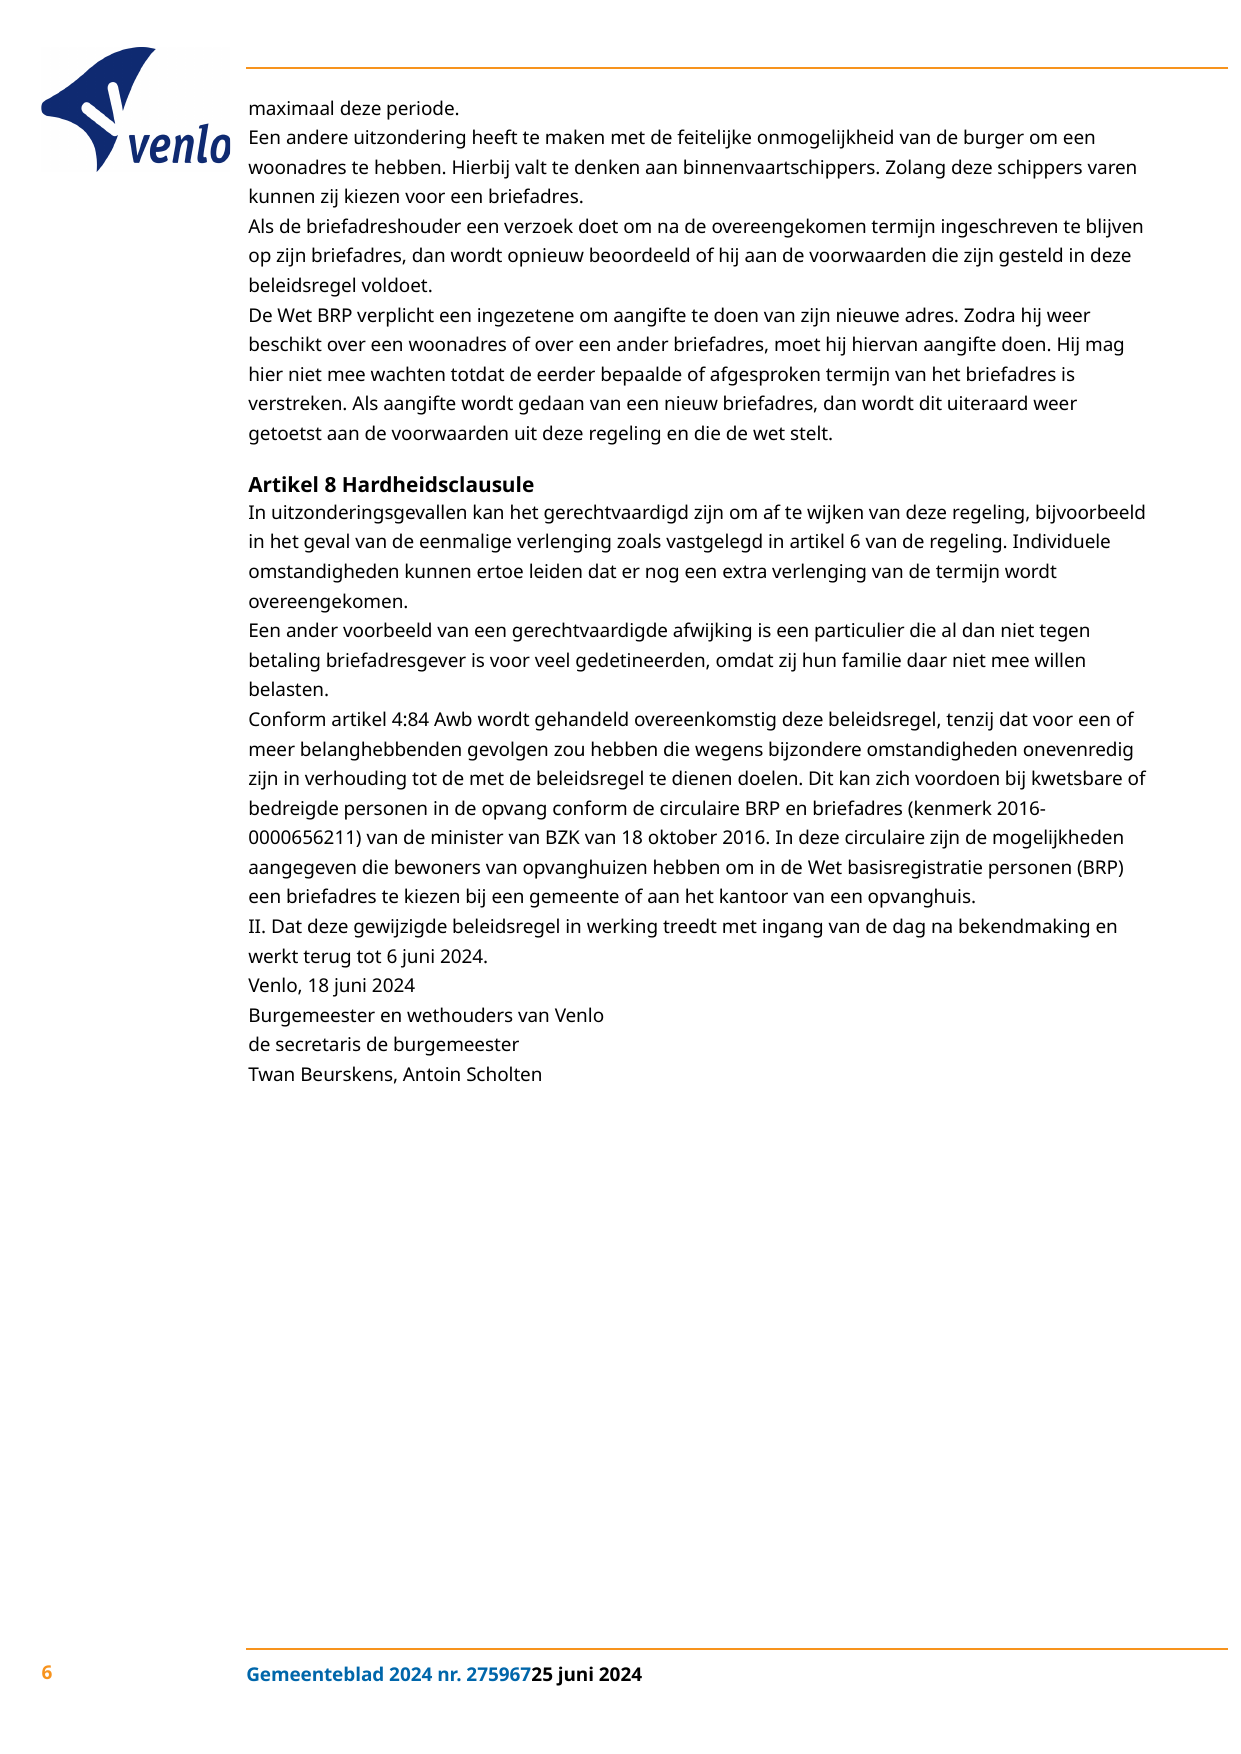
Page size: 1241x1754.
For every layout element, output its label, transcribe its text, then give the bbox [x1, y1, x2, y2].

text Artikel 8 Hardheidsclausule [248, 471, 1152, 499]
text Een ander voorbeeld van een gerechtvaardigde afwijking is een particulier die al dan niet tegen betaling briefadresgever is voor veel gedetineerden, omdat zij hun familie daar niet mee willen belasten. [248, 617, 1152, 702]
picture [41, 47, 231, 172]
text Venlo, 18 juni 2024 [248, 972, 1152, 998]
text Burgemeester en wethouders van Venlo [248, 1002, 1152, 1028]
text de secretaris de burgemeester [248, 1032, 1152, 1057]
text Als de briefadreshouder een verzoek doet om na de overeengekomen termijn ingeschreven te blijven op zijn briefadres, dan wordt opnieuw beoordeeld of hij aan de voorwaarden die zijn gesteld in deze beleidsregel voldoet. [248, 213, 1152, 298]
text In uitzonderingsgevallen kan het gerechtvaardigd zijn om af te wijken van deze regeling, bijvoorbeeld in het geval van de eenmalige verlenging zoals vastgelegd in artikel 6 van de regeling. Individuele omstandigheden kunnen ertoe leiden dat er nog een extra verlenging van de termijn wordt overeengekomen. [248, 499, 1152, 613]
text De Wet BRP verplicht een ingezetene om aangifte te doen van zijn nieuwe adres. Zodra hij weer beschikt over een woonadres of over een ander briefadres, moet hij hiervan aangifte doen. Hij mag hier niet mee wachten totdat de eerder bepaalde of afgesproken termijn van het briefadres is verstreken. Als aangifte wordt gedaan van een nieuw briefadres, dan wordt dit uiteraard weer getoetst aan de voorwaarden uit deze regeling en die de wet stelt. [248, 302, 1152, 446]
text II. Dat deze gewijzigde beleidsregel in werking treedt met ingang van de dag na bekendmaking en werkt terug tot 6 juni 2024. [248, 913, 1152, 968]
text maximaal deze periode. [248, 95, 1152, 121]
text Twan Beurskens, Antoin Scholten [248, 1061, 1152, 1087]
text Conform artikel 4:84 Awb wordt gehandeld overeenkomstig deze beleidsregel, tenzij dat voor een of meer belanghebbenden gevolgen zou hebben die wegens bijzondere omstandigheden onevenredig zijn in verhouding tot de met de beleidsregel te dienen doelen. Dit kan zich voordoen bij kwetsbare of bedreigde personen in de opvang conform de circulaire BRP en briefadres (kenmerk 2016-0000656211) van de minister van BZK van 18 oktober 2016. In deze circulaire zijn de mogelijkheden aangegeven die bewoners van opvanghuizen hebben om in de Wet basisregistratie personen (BRP) een briefadres te kiezen bij een gemeente of aan het kantoor van een opvanghuis. [248, 706, 1152, 909]
text Een andere uitzondering heeft te maken met de feitelijke onmogelijkheid van de burger om een woonadres te hebben. Hierbij valt te denken aan binnenvaartschippers. Zolang deze schippers varen kunnen zij kiezen voor een briefadres. [248, 124, 1152, 209]
